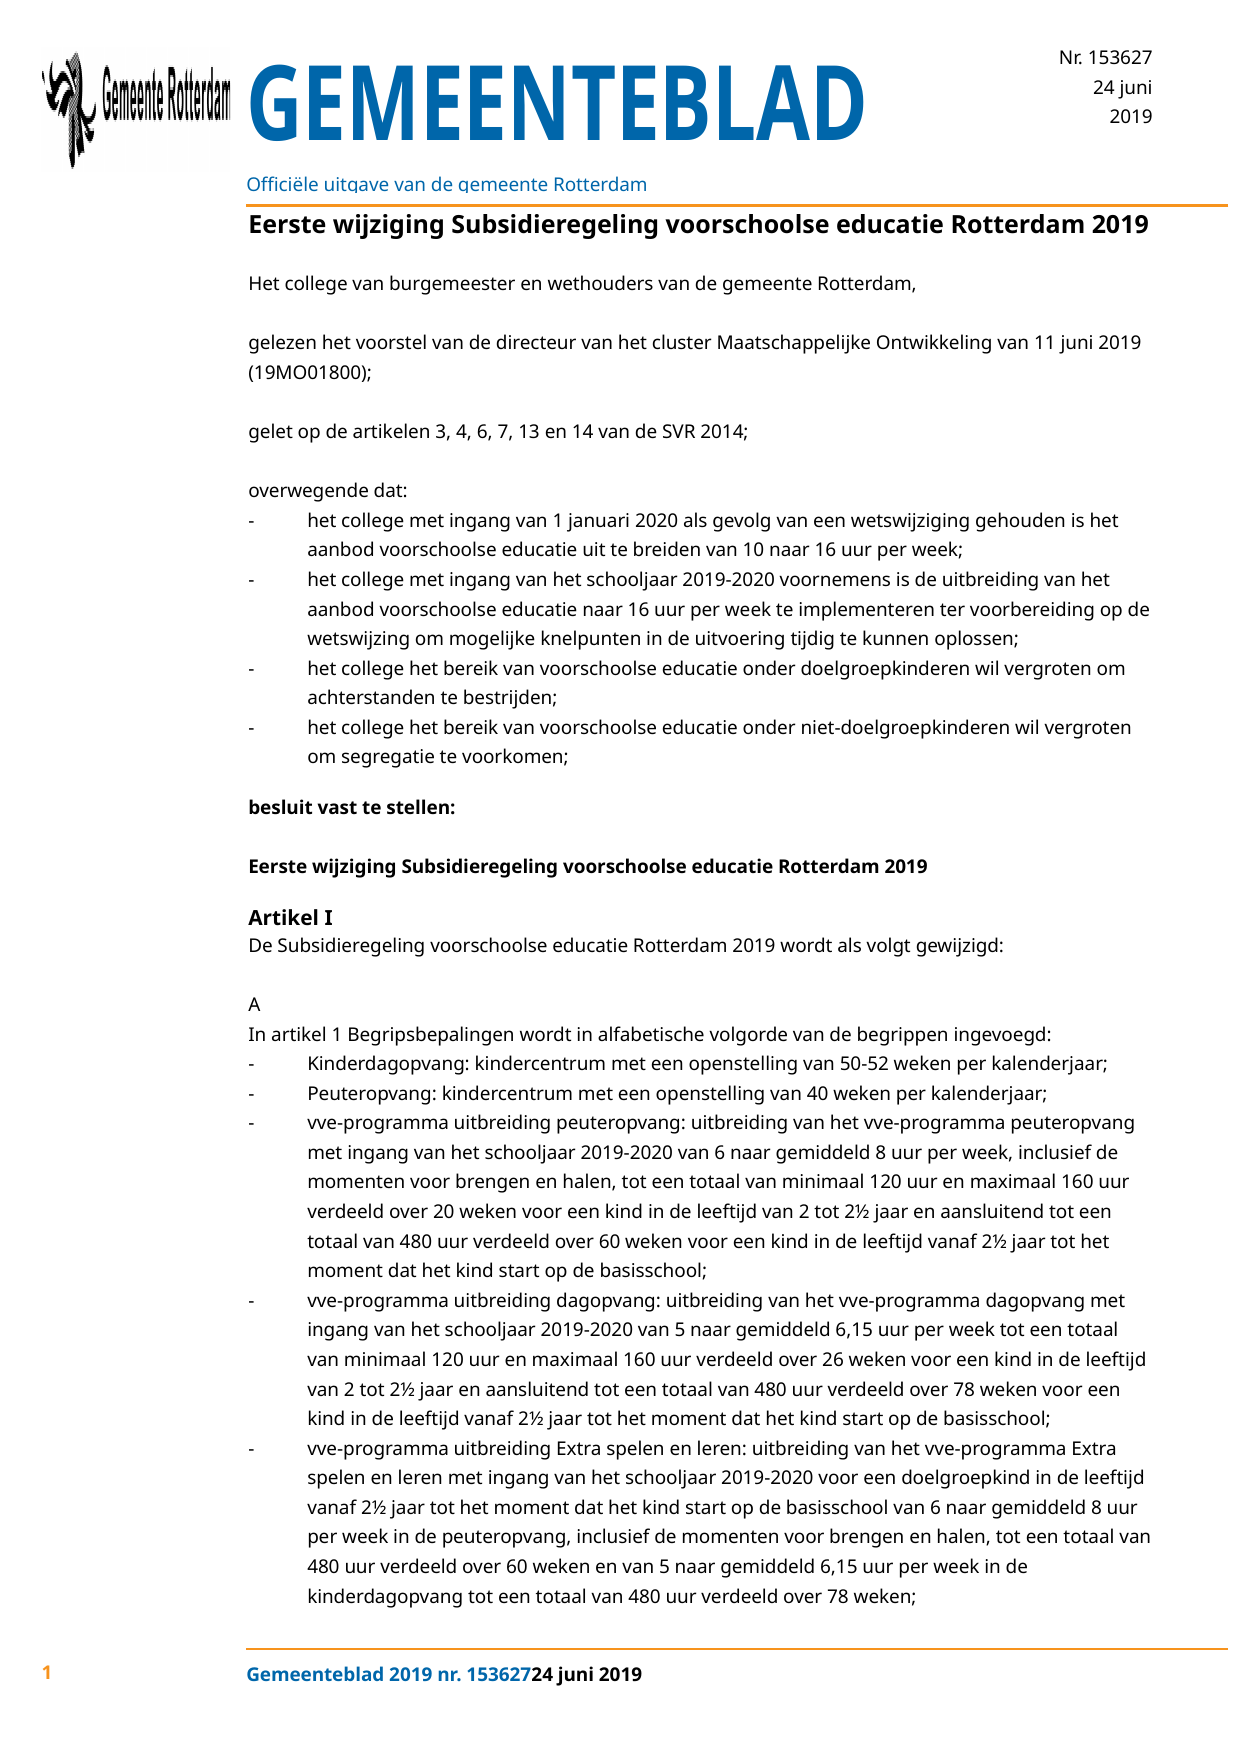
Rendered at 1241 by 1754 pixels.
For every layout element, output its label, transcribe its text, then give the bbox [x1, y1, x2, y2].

text Eerste wijziging Subsidieregeling voorschoolse educatie Rotterdam 2019 [248, 853, 1152, 879]
text De Subsidieregeling voorschoolse educatie Rotterdam 2019 wordt als volgt gewijzigd: [248, 932, 1152, 958]
list het college het bereik van voorschoolse educatie onder niet-doelgroepkinderen wil vergroten om segregatie te voorkomen; [248, 714, 1152, 769]
list Kinderdagopvang: kindercentrum met een openstelling van 50-52 weken per kalenderjaar; [248, 1050, 1152, 1076]
list het college het bereik van voorschoolse educatie onder doelgroepkinderen wil vergroten om achterstanden te bestrijden; [248, 655, 1152, 710]
list vve-programma uitbreiding peuteropvang: uitbreiding van het vve-programma peuteropvang met ingang van het schooljaar 2019-2020 van 6 naar gemiddeld 8 uur per week, inclusief de momenten voor brengen en halen, tot een totaal van minimaal 120 uur en maximaal 160 uur verdeeld over 20 weken voor een kind in de leeftijd van 2 tot 2½ jaar en aansluitend tot een totaal van 480 uur verdeeld over 60 weken voor een kind in de leeftijd vanaf 2½ jaar tot het moment dat het kind start op de basisschool; [248, 1109, 1152, 1283]
text gelezen het voorstel van de directeur van het cluster Maatschappelijke Ontwikkeling van 11 juni 2019 (19MO01800); [248, 329, 1152, 385]
text A [248, 991, 1152, 1017]
text Artikel I [248, 903, 1152, 932]
text overwegende dat: [248, 477, 1152, 503]
picture [41, 47, 231, 172]
text besluit vast te stellen: [248, 794, 1152, 820]
list het college met ingang van het schooljaar 2019-2020 voornemens is de uitbreiding van het aanbod voorschoolse educatie naar 16 uur per week te implementeren ter voorbereiding op de wetswijzing om mogelijke knelpunten in de uitvoering tijdig te kunnen oplossen; [248, 566, 1152, 651]
text In artikel 1 Begripsbepalingen wordt in alfabetische volgorde van de begrippen ingevoegd: [248, 1021, 1152, 1046]
list het college met ingang van 1 januari 2020 als gevolg van een wetswijziging gehouden is het aanbod voorschoolse educatie uit te breiden van 10 naar 16 uur per week; [248, 507, 1152, 562]
list Peuteropvang: kindercentrum met een openstelling van 40 weken per kalenderjaar; [248, 1080, 1152, 1106]
text Het college van burgemeester en wethouders van de gemeente Rotterdam, [248, 270, 1152, 296]
list vve-programma uitbreiding dagopvang: uitbreiding van het vve-programma dagopvang met ingang van het schooljaar 2019-2020 van 5 naar gemiddeld 6,15 uur per week tot een totaal van minimaal 120 uur en maximaal 160 uur verdeeld over 26 weken voor een kind in de leeftijd van 2 tot 2½ jaar en aansluitend tot een totaal van 480 uur verdeeld over 78 weken voor een kind in de leeftijd vanaf 2½ jaar tot het moment dat het kind start op de basisschool; [248, 1287, 1152, 1431]
text Eerste wijziging Subsidieregeling voorschoolse educatie Rotterdam 2019 [248, 207, 1152, 241]
text gelet op de artikelen 3, 4, 6, 7, 13 en 14 van de SVR 2014; [248, 418, 1152, 444]
list vve-programma uitbreiding Extra spelen en leren: uitbreiding van het vve-programma Extra spelen en leren met ingang van het schooljaar 2019-2020 voor een doelgroepkind in de leeftijd vanaf 2½ jaar tot het moment dat het kind start op de basisschool van 6 naar gemiddeld 8 uur per week in de peuteropvang, inclusief de momenten voor brengen en halen, tot een totaal van 480 uur verdeeld over 60 weken en van 5 naar gemiddeld 6,15 uur per week in de kinderdagopvang tot een totaal van 480 uur verdeeld over 78 weken; [248, 1435, 1152, 1608]
